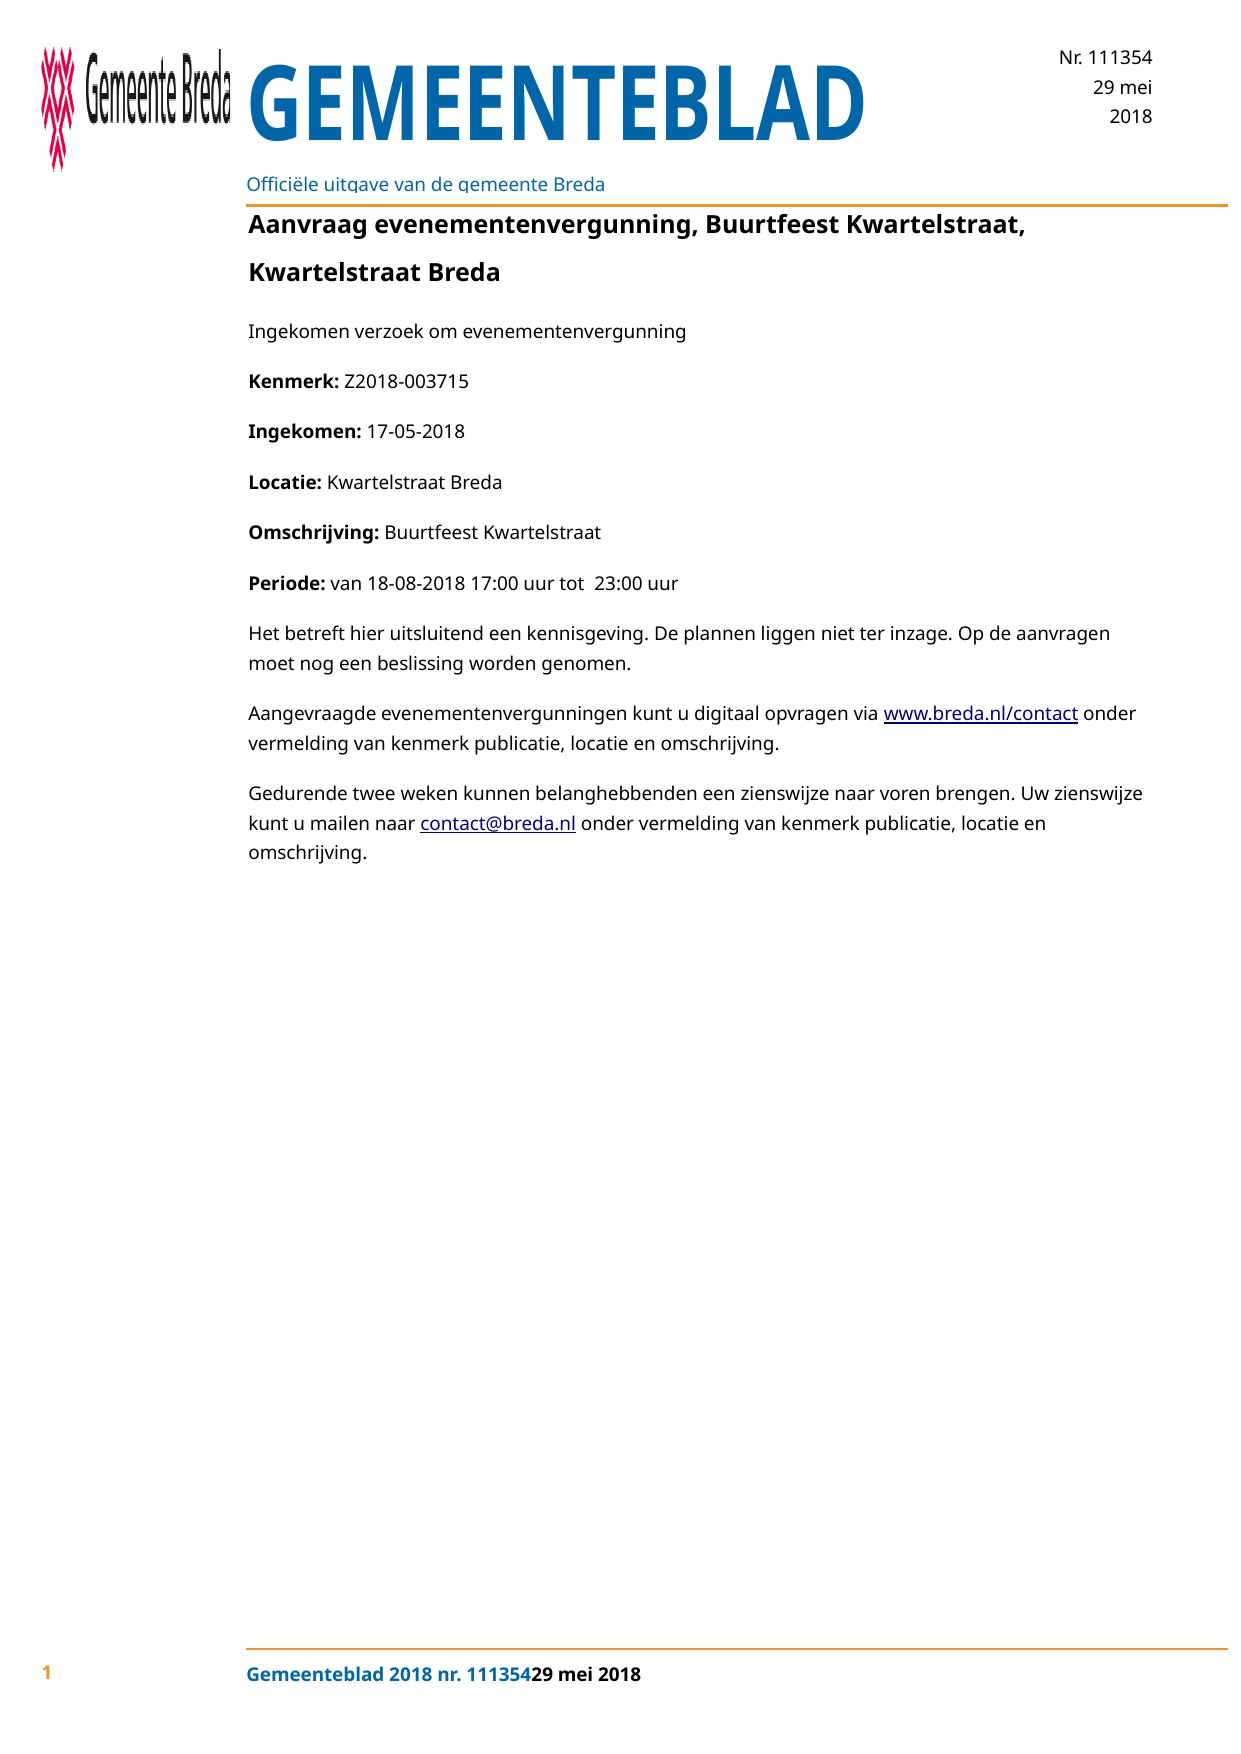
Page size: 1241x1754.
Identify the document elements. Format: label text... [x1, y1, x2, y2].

text Aanvraag evenementenvergunning, Buurtfeest Kwartelstraat, Kwartelstraat Breda [248, 207, 1152, 288]
text Locatie: Kwartelstraat Breda [248, 469, 1152, 495]
text Aangevraagde evenementenvergunningen kunt u digitaal opvragen via www.breda.nl/contact onder vermelding van kenmerk publicatie, locatie en omschrijving. [248, 700, 1152, 756]
picture [41, 47, 231, 172]
text Het betreft hier uitsluitend een kennisgeving. De plannen liggen niet ter inzage. Op de aanvragen moet nog een beslissing worden genomen. [248, 620, 1152, 676]
text Ingekomen: 17-05-2018 [248, 419, 1152, 444]
text Kenmerk: Z2018-003715 [248, 368, 1152, 394]
text Omschrijving: Buurtfeest Kwartelstraat [248, 519, 1152, 545]
text Periode: van 18-08-2018 17:00 uur tot 23:00 uur [248, 570, 1152, 596]
text Ingekomen verzoek om evenementenvergunning [248, 318, 1152, 344]
text Gedurende twee weken kunnen belanghebbenden een zienswijze naar voren brengen. Uw zienswijze kunt u mailen naar contact@breda.nl onder vermelding van kenmerk publicatie, locatie en omschrijving. [248, 780, 1152, 865]
